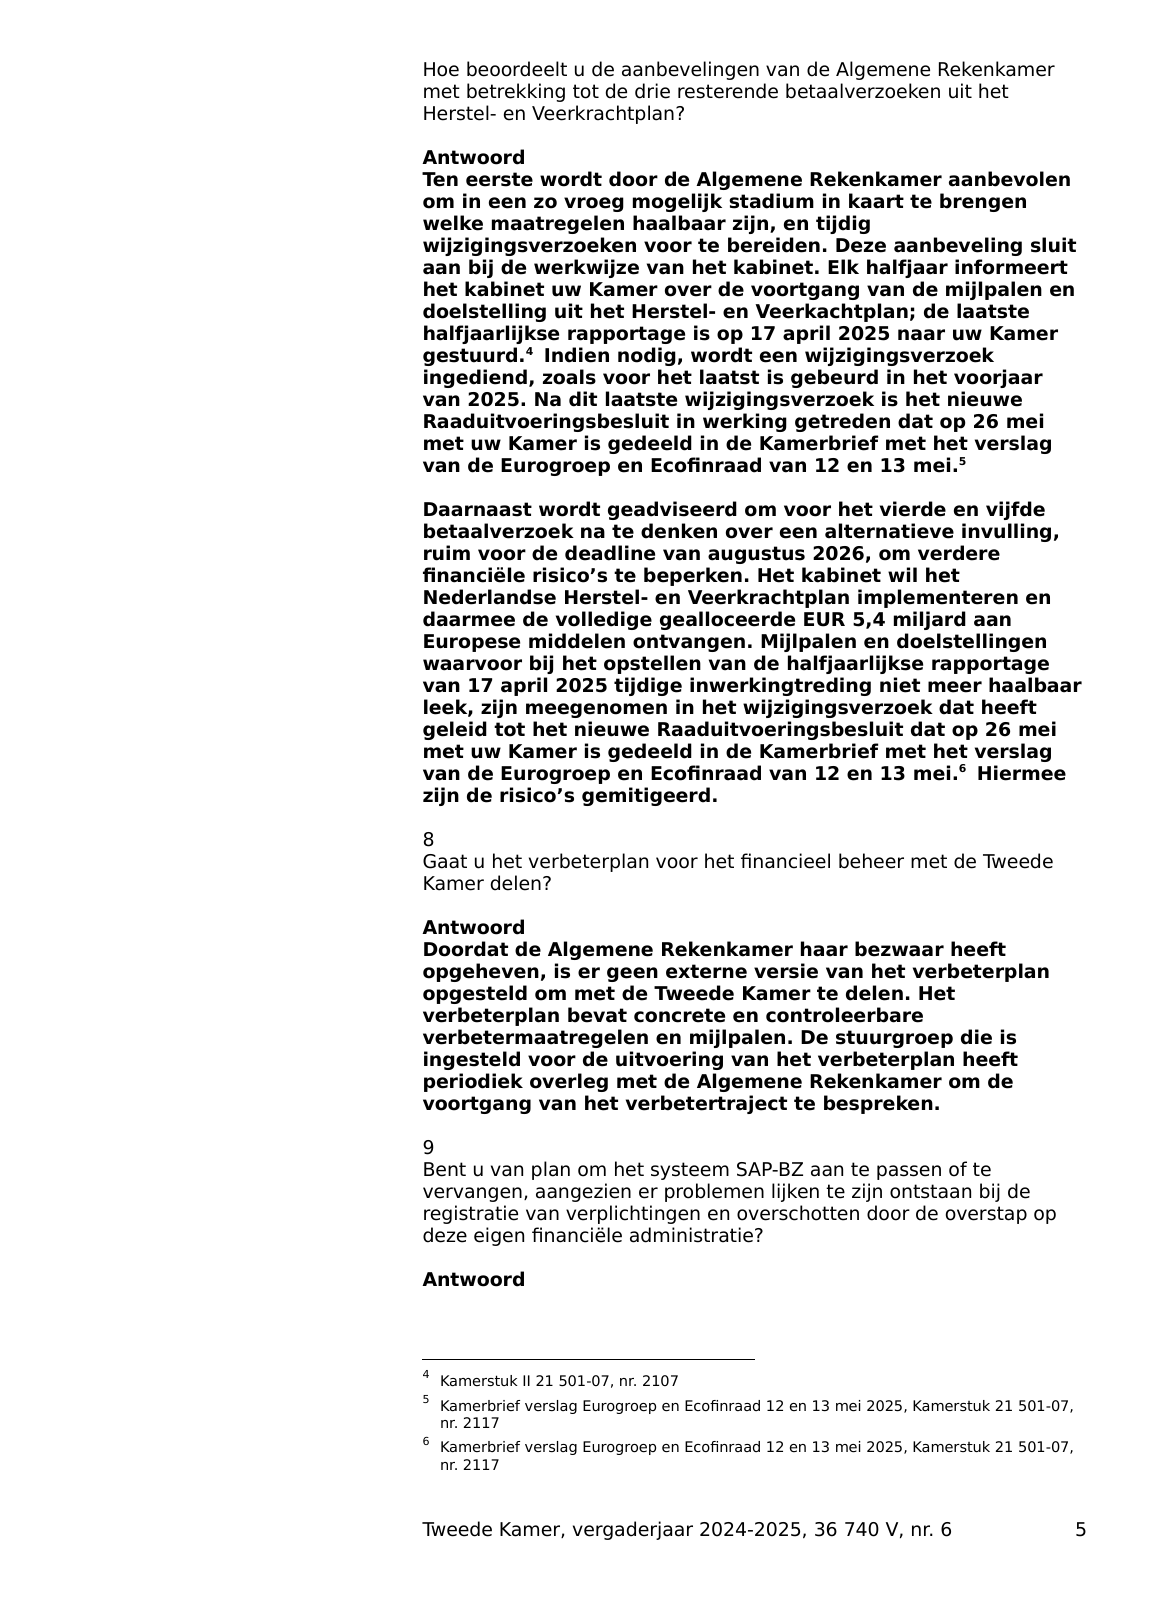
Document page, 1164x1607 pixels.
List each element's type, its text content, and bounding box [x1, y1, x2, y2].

text Ten eerste wordt door de Algemene Rekenkamer aanbevolen om in een zo vroeg mogelijk stadium in kaart te brengen welke maatregelen haalbaar zijn, en tijdig wijzigingsverzoeken voor te bereiden. Deze aanbeveling sluit aan bij de werkwijze van het kabinet. Elk halfjaar informeert het kabinet uw Kamer over de voortgang van de mijlpalen en doelstelling uit het Herstel- en Veerkachtplan; de laatste halfjaarlijkse rapportage is op 17 april 2025 naar uw Kamer gestuurd. Indien nodig, wordt een wijzigingsverzoek ingediend, zoals voor het laatst is gebeurd in het voorjaar van 2025. Na dit laatste wijzigingsverzoek is het nieuwe Raaduitvoeringsbesluit in werking getreden dat op 26 mei met uw Kamer is gedeeld in de Kamerbrief met het verslag van de Eurogroep en Ecofinraad van 12 en 13 mei. [422, 169, 1087, 477]
text Kamerbrief verslag Eurogroep en Ecofinraad 12 en 13 mei 2025, Kamerstuk 21 501-07, nr. 2117 [422, 1435, 1087, 1474]
text Bent u van plan om het systeem SAP-BZ aan te passen of te vervangen, aangezien er problemen lijken te zijn ontstaan bij de registratie van verplichtingen en overschotten door de overstap op deze eigen financiële administratie? [422, 1159, 1087, 1247]
text Hoe beoordeelt u de aanbevelingen van de Algemene Rekenkamer met betrekking tot de drie resterende betaalverzoeken uit het Herstel- en Veerkrachtplan? [422, 59, 1087, 125]
text Doordat de Algemene Rekenkamer haar bezwaar heeft opgeheven, is er geen externe versie van het verbeterplan opgesteld om met de Tweede Kamer te delen. Het verbeterplan bevat concrete en controleerbare verbetermaatregelen en mijlpalen. De stuurgroep die is ingesteld voor de uitvoering van het verbeterplan heeft periodiek overleg met de Algemene Rekenkamer om de voortgang van het verbetertraject te bespreken. [422, 939, 1087, 1115]
text Kamerstuk II 21 501-07, nr. 2107 [422, 1368, 1087, 1391]
text Daarnaast wordt geadviseerd om voor het vierde en vijfde betaalverzoek na te denken over een alternatieve invulling, ruim voor de deadline van augustus 2026, om verdere financiële risico’s te beperken. Het kabinet wil het Nederlandse Herstel- en Veerkrachtplan implementeren en daarmee de volledige gealloceerde EUR 5,4 miljard aan Europese middelen ontvangen. Mijlpalen en doelstellingen waarvoor bij het opstellen van de halfjaarlijkse rapportage van 17 april 2025 tijdige inwerkingtreding niet meer haalbaar leek, zijn meegenomen in het wijzigingsverzoek dat heeft geleid tot het nieuwe Raaduitvoeringsbesluit dat op 26 mei met uw Kamer is gedeeld in de Kamerbrief met het verslag van de Eurogroep en Ecofinraad van 12 en 13 mei. Hiermee zijn de risico’s gemitigeerd. [422, 499, 1087, 807]
text 8 [422, 829, 1087, 851]
text Gaat u het verbeterplan voor het financieel beheer met de Tweede Kamer delen? [422, 851, 1087, 895]
text Antwoord [422, 917, 1087, 939]
text Antwoord [422, 1269, 1087, 1291]
text Kamerbrief verslag Eurogroep en Ecofinraad 12 en 13 mei 2025, Kamerstuk 21 501-07, nr. 2117 [422, 1393, 1087, 1432]
text Antwoord [422, 147, 1087, 169]
text 9 [422, 1137, 1087, 1159]
